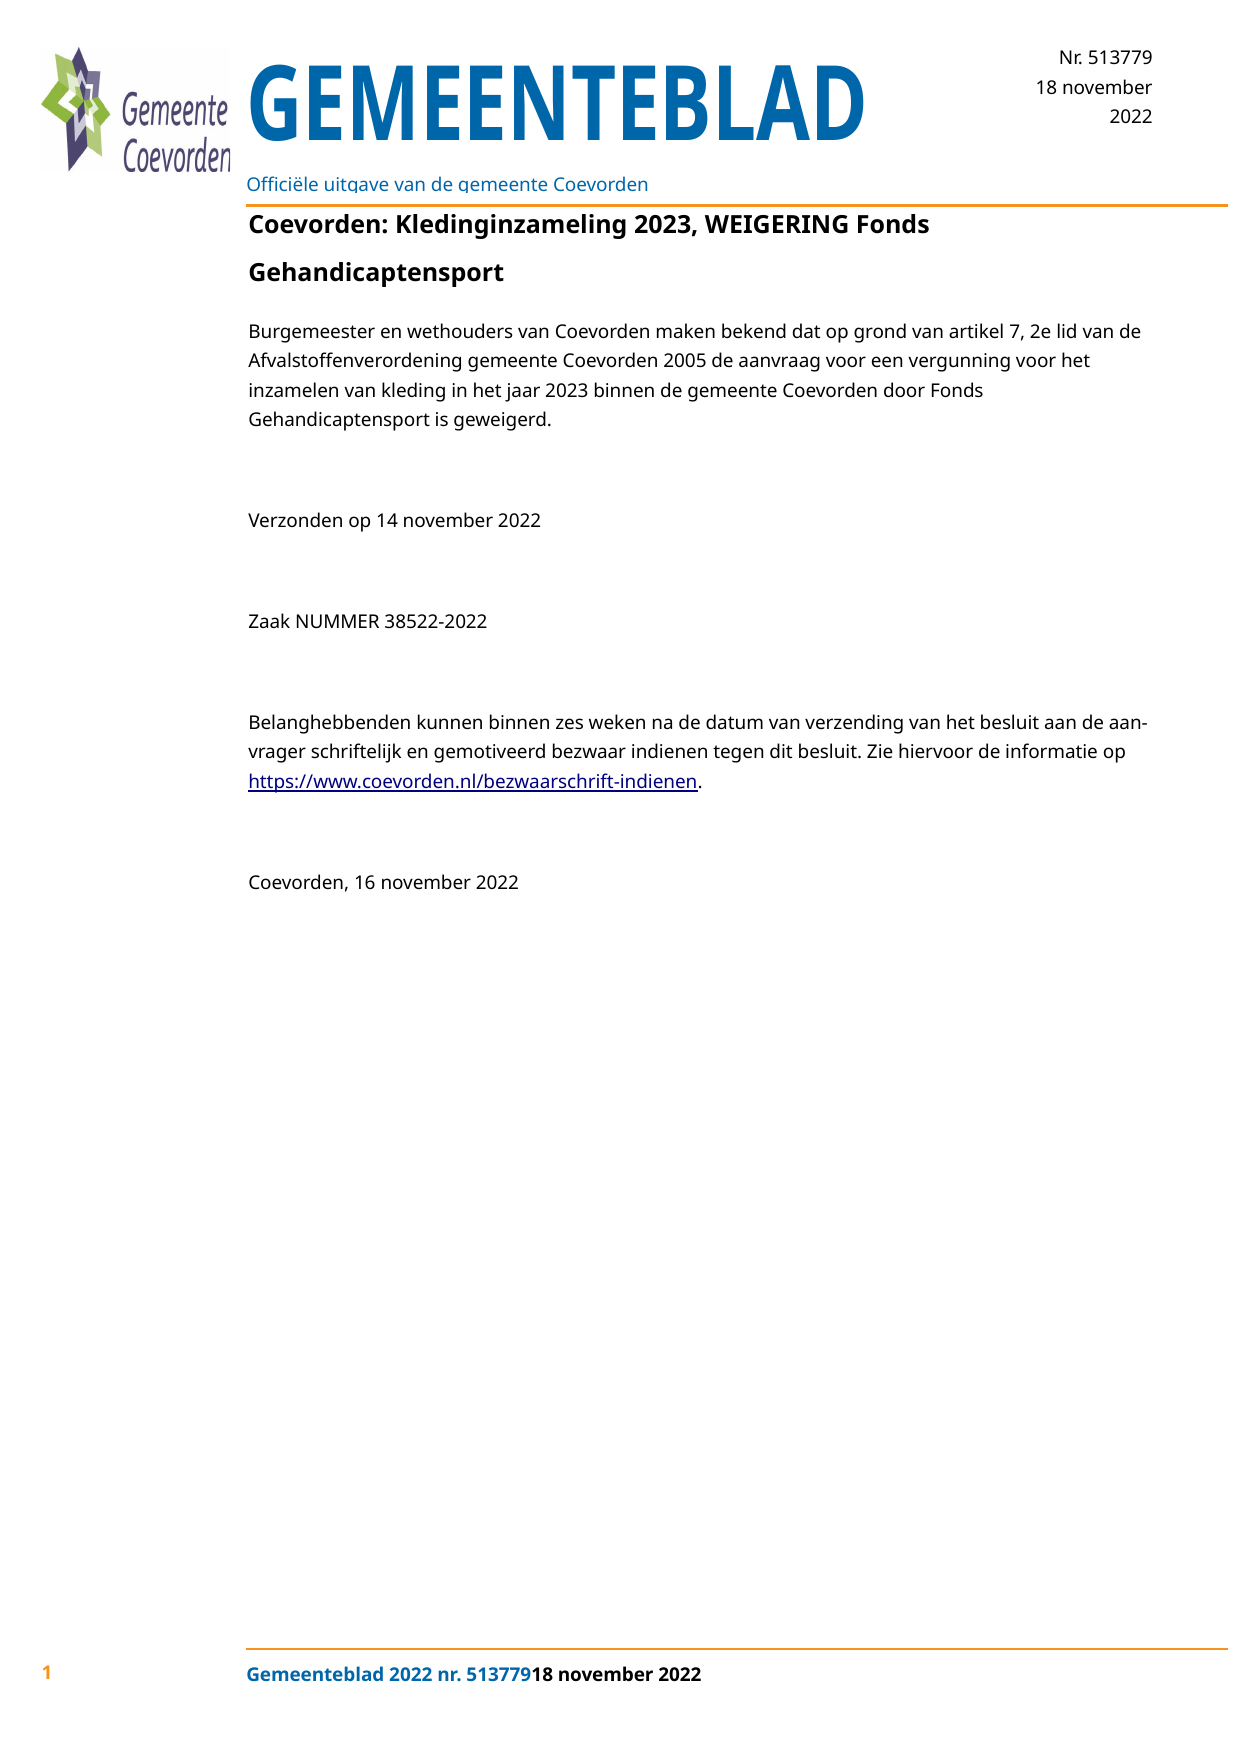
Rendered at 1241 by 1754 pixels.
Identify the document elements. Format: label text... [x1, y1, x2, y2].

text Burgemeester en wethouders van Coevorden maken bekend dat op grond van artikel 7, 2e lid van de Afvalstoffenverordening gemeente Coevorden 2005 de aanvraag voor een vergunning voor het inzamelen van kleding in het jaar 2023 binnen de gemeente Coevorden door Fonds Gehandicaptensport is geweigerd. [248, 318, 1152, 432]
text Coevorden: Kledinginzameling 2023, WEIGERING Fonds Gehandicaptensport [248, 207, 1152, 288]
text Coevorden, 16 november 2022 [248, 869, 1152, 895]
text Belanghebbenden kunnen binnen zes weken na de datum van verzending van het besluit aan de aan-vrager schriftelijk en gemotiveerd bezwaar indienen tegen dit besluit. Zie hiervoor de informatie op https://www.coevorden.nl/bezwaarschrift-indienen. [248, 709, 1152, 794]
text Zaak NUMMER 38522-2022 [248, 608, 1152, 634]
picture [41, 47, 231, 172]
text Verzonden op 14 november 2022 [248, 507, 1152, 533]
